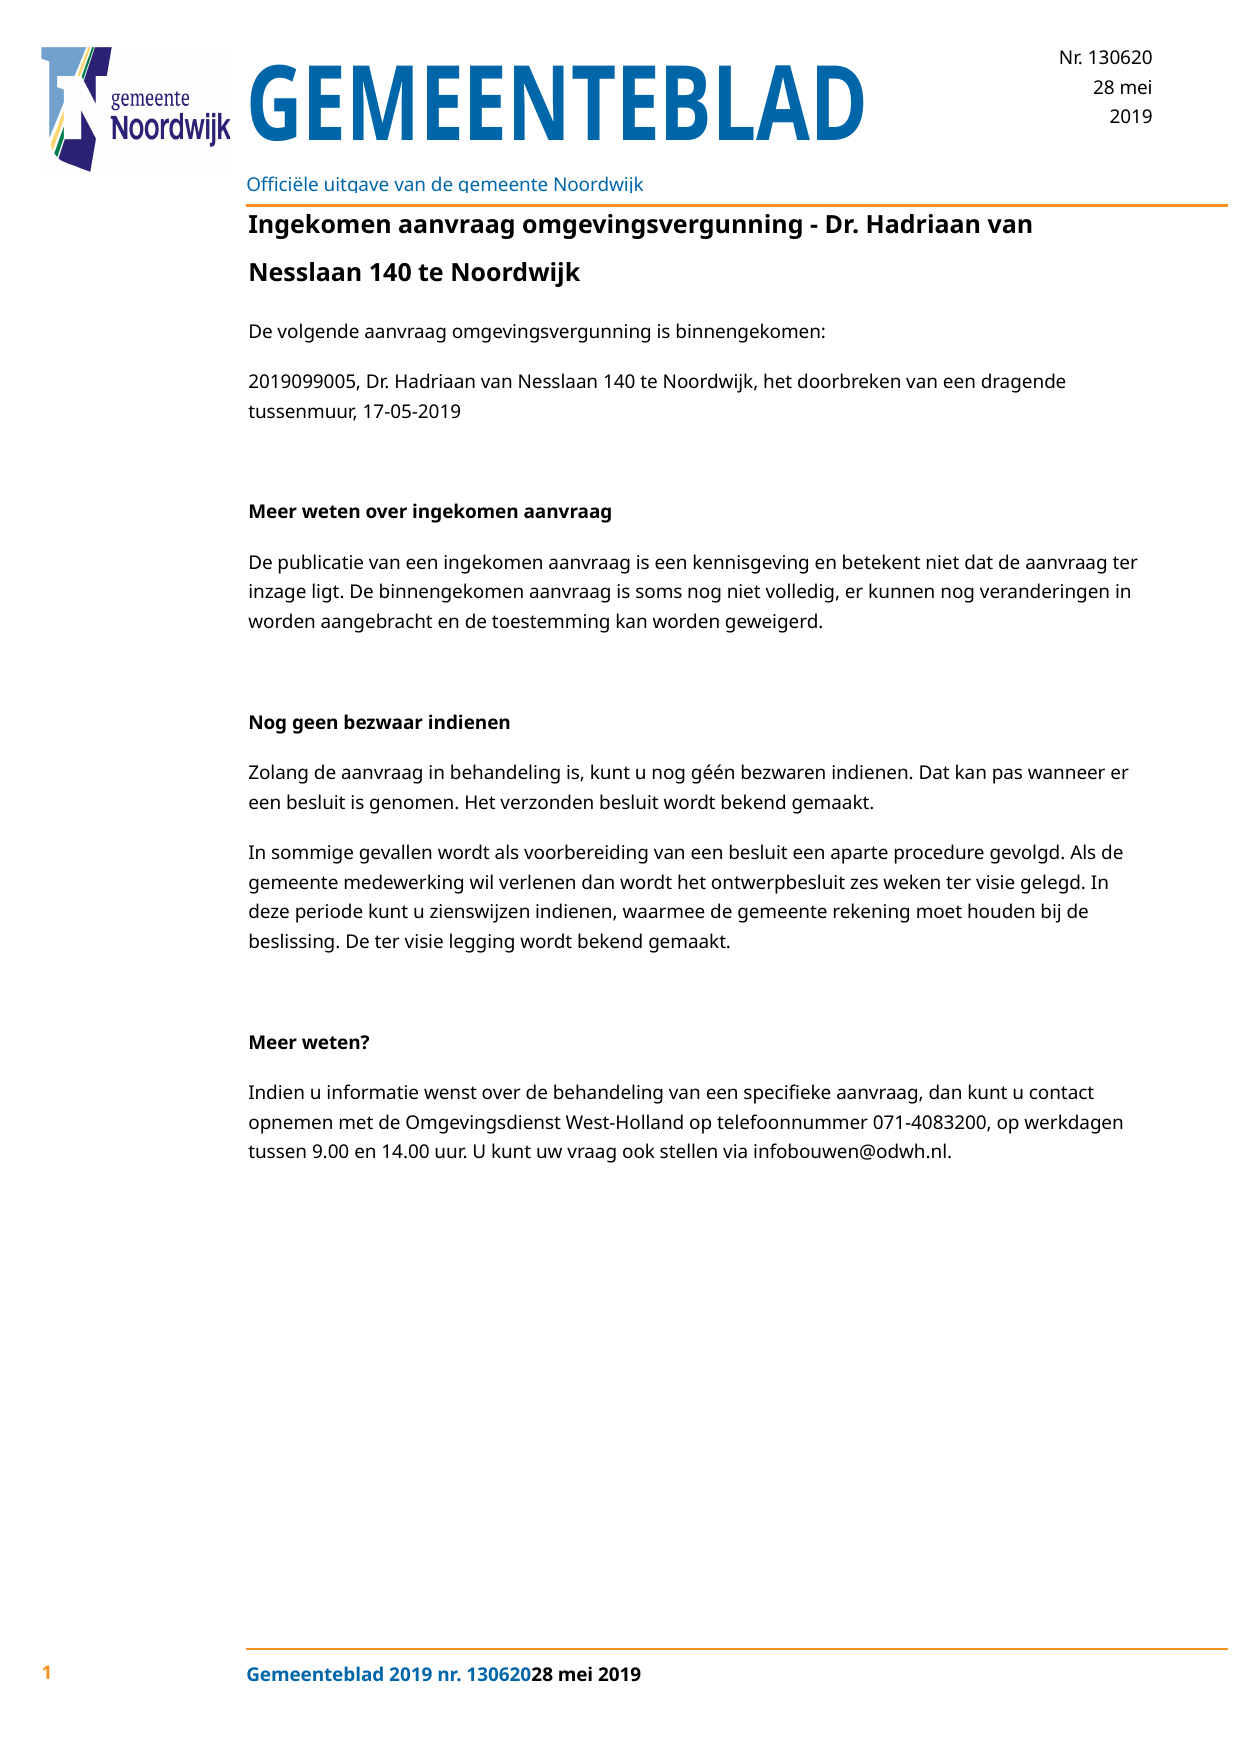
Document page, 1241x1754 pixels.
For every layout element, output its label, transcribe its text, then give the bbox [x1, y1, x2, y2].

text In sommige gevallen wordt als voorbereiding van een besluit een aparte procedure gevolgd. Als de gemeente medewerking wil verlenen dan wordt het ontwerpbesluit zes weken ter visie gelegd. In deze periode kunt u zienswijzen indienen, waarmee de gemeente rekening moet houden bij de beslissing. De ter visie legging wordt bekend gemaakt. [248, 839, 1152, 954]
text Meer weten? [248, 1029, 1152, 1055]
picture [41, 47, 231, 172]
text Ingekomen aanvraag omgevingsvergunning - Dr. Hadriaan van Nesslaan 140 te Noordwijk [248, 207, 1152, 288]
text De volgende aanvraag omgevingsvergunning is binnengekomen: [248, 318, 1152, 344]
text Meer weten over ingekomen aanvraag [248, 499, 1152, 524]
text Indien u informatie wenst over de behandeling van een specifieke aanvraag, dan kunt u contact opnemen met de Omgevingsdienst West-Holland op telefoonnummer 071-4083200, op werkdagen tussen 9.00 en 14.00 uur. U kunt uw vraag ook stellen via infobouwen@odwh.nl. [248, 1079, 1152, 1164]
text Zolang de aanvraag in behandeling is, kunt u nog géén bezwaren indienen. Dat kan pas wanneer er een besluit is genomen. Het verzonden besluit wordt bekend gemaakt. [248, 759, 1152, 815]
text Nog geen bezwaar indienen [248, 709, 1152, 735]
text 2019099005, Dr. Hadriaan van Nesslaan 140 te Noordwijk, het doorbreken van een dragende tussenmuur, 17-05-2019 [248, 368, 1152, 424]
text De publicatie van een ingekomen aanvraag is een kennisgeving en betekent niet dat de aanvraag ter inzage ligt. De binnengekomen aanvraag is soms nog niet volledig, er kunnen nog veranderingen in worden aangebracht en de toestemming kan worden geweigerd. [248, 549, 1152, 634]
